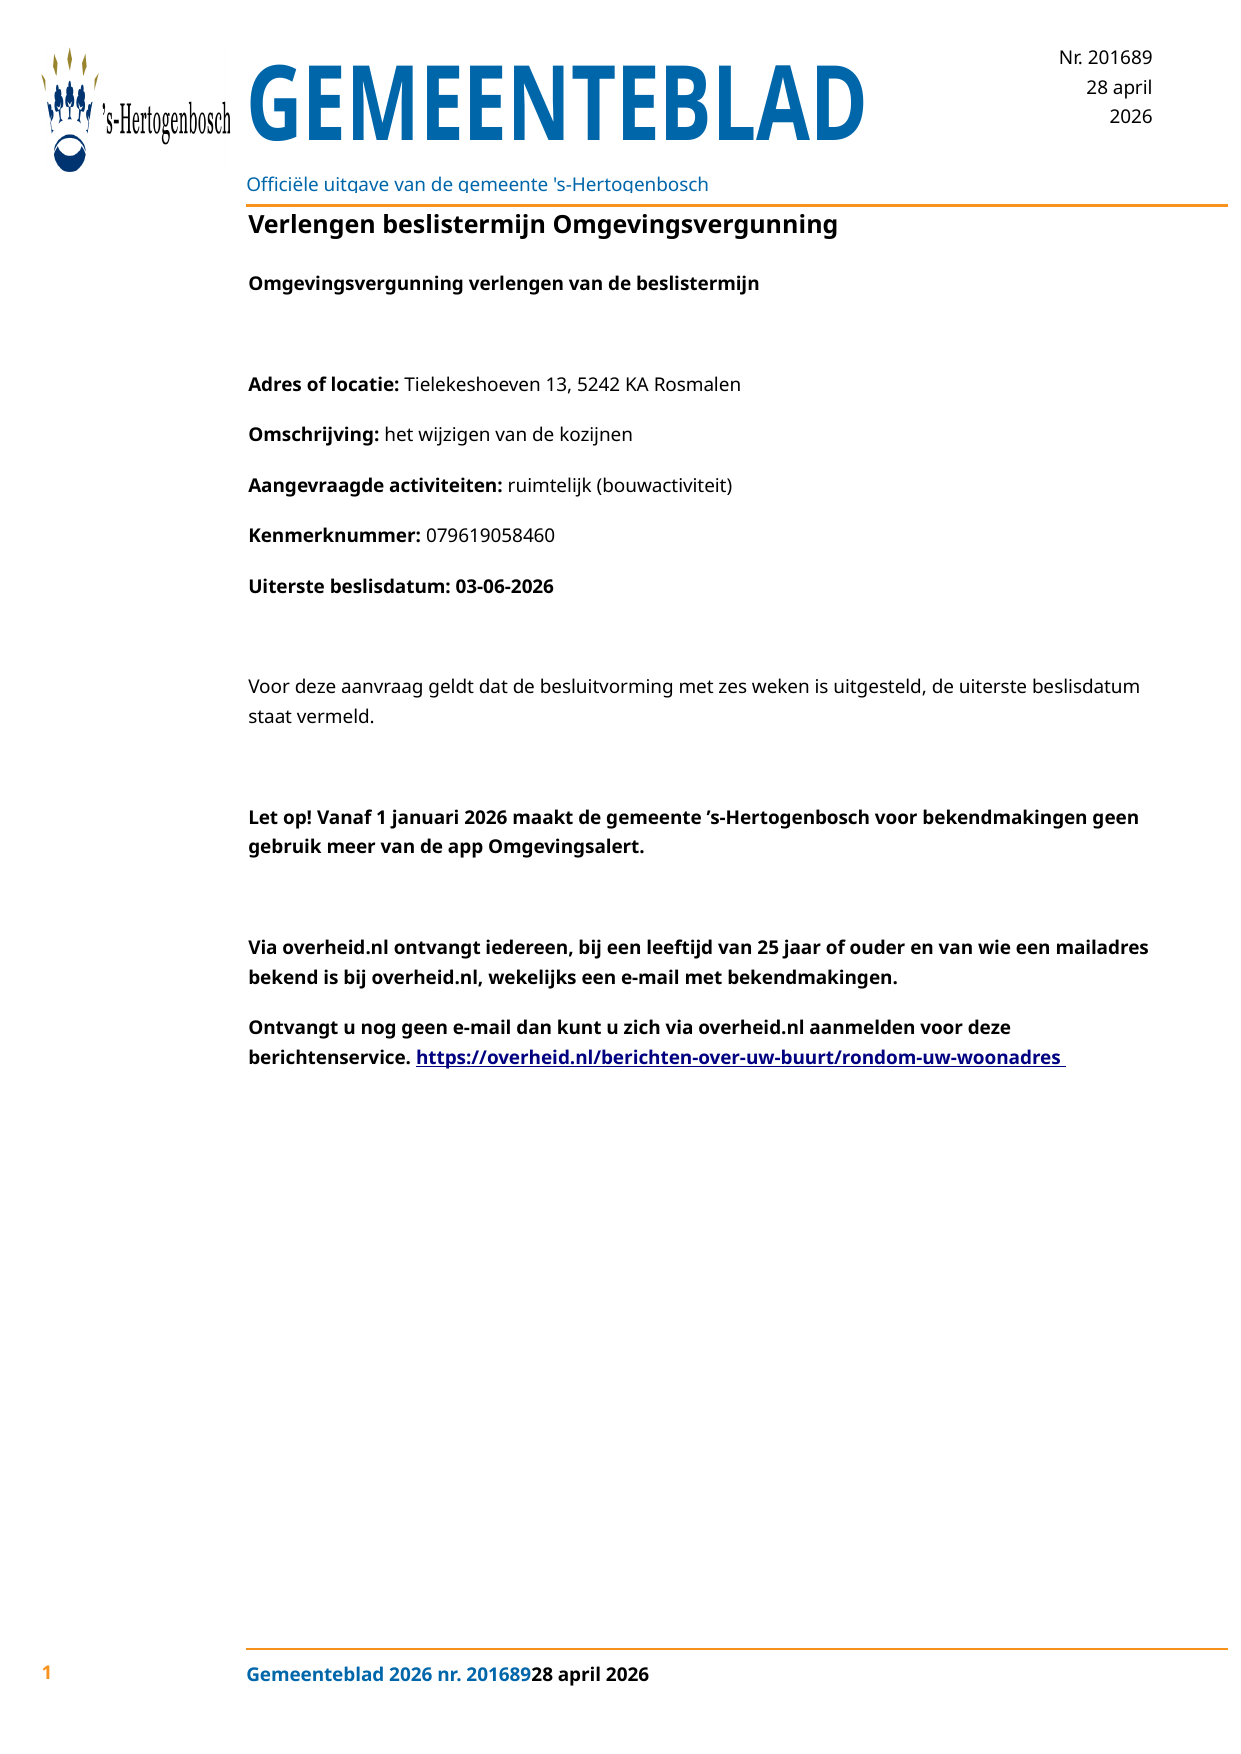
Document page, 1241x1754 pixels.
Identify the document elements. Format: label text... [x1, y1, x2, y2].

picture [41, 47, 231, 172]
text Ontvangt u nog geen e-mail dan kunt u zich via overheid.nl aanmelden voor deze berichtenservice. https://overheid.nl/berichten-over-uw-buurt/rondom-uw-woonadres [248, 1014, 1152, 1070]
text Via overheid.nl ontvangt iedereen, bij een leeftijd van 25 jaar of ouder en van wie een mailadres bekend is bij overheid.nl, wekelijks een e-mail met bekendmakingen. [248, 934, 1152, 990]
text Omschrijving: het wijzigen van de kozijnen [248, 422, 1152, 447]
text Let op! Vanaf 1 januari 2026 maakt de gemeente ’s-Hertogenbosch voor bekendmakingen geen gebruik meer van de app Omgevingsalert. [248, 804, 1152, 859]
text Aangevraagde activiteiten: ruimtelijk (bouwactiviteit) [248, 472, 1152, 498]
text Verlengen beslistermijn Omgevingsvergunning [248, 207, 1152, 241]
text Kenmerknummer: 079619058460 [248, 522, 1152, 548]
text Adres of locatie: Tielekeshoeven 13, 5242 KA Rosmalen [248, 371, 1152, 397]
text Omgevingsvergunning verlengen van de beslistermijn [248, 270, 1152, 296]
text Uiterste beslisdatum: 03-06-2026 [248, 573, 1152, 598]
text Voor deze aanvraag geldt dat de besluitvorming met zes weken is uitgesteld, de uiterste beslisdatum staat vermeld. [248, 674, 1152, 729]
